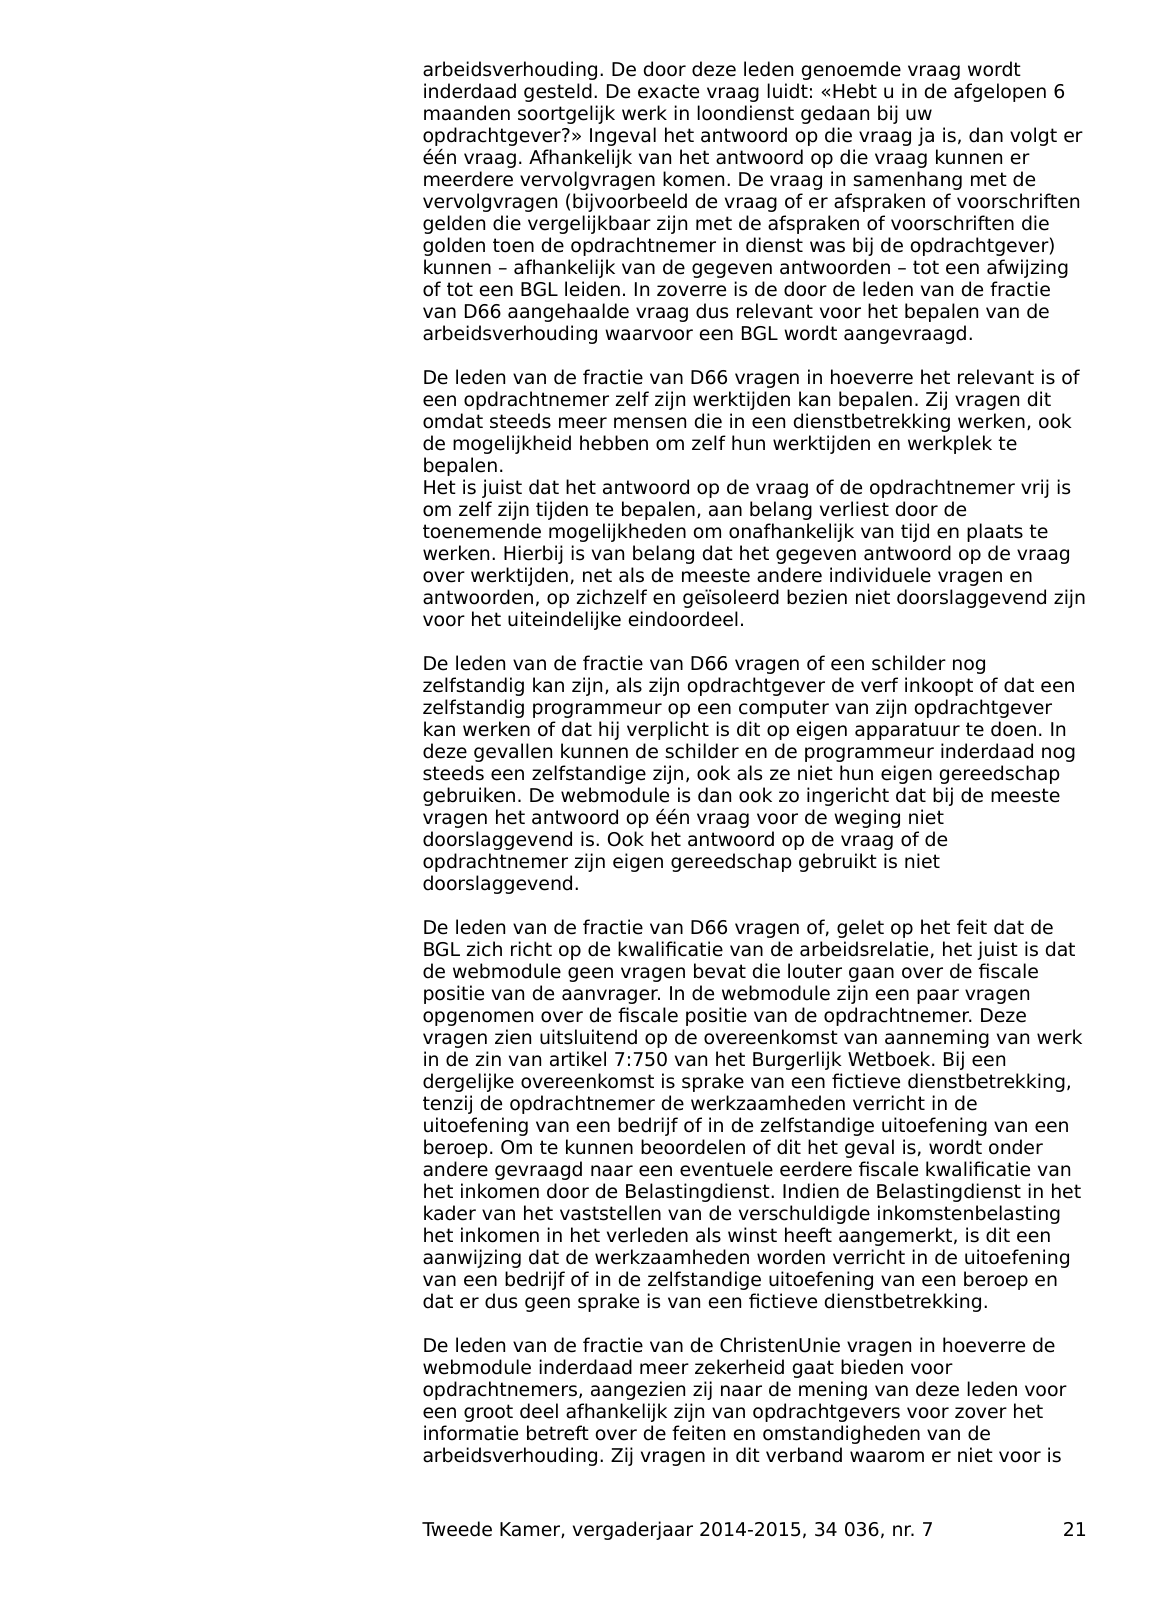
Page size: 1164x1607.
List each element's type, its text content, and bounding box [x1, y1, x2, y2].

text De leden van de fractie van D66 vragen of een schilder nog zelfstandig kan zijn, als zijn opdrachtgever de verf inkoopt of dat een zelfstandig programmeur op een computer van zijn opdrachtgever kan werken of dat hij verplicht is dit op eigen apparatuur te doen. In deze gevallen kunnen de schilder en de programmeur inderdaad nog steeds een zelfstandige zijn, ook als ze niet hun eigen gereedschap gebruiken. De webmodule is dan ook zo ingericht dat bij de meeste vragen het antwoord op één vraag voor de weging niet doorslaggevend is. Ook het antwoord op de vraag of de opdrachtnemer zijn eigen gereedschap gebruikt is niet doorslaggevend. [422, 653, 1087, 895]
text De leden van de fractie van de ChristenUnie vragen in hoeverre de webmodule inderdaad meer zekerheid gaat bieden voor opdrachtnemers, aangezien zij naar de mening van deze leden voor een groot deel afhankelijk zijn van opdrachtgevers voor zover het informatie betreft over de feiten en omstandigheden van de arbeidsverhouding. Zij vragen in dit verband waarom er niet voor is [422, 1335, 1087, 1467]
text De leden van de fractie van D66 vragen of, gelet op het feit dat de BGL zich richt op de kwalificatie van de arbeidsrelatie, het juist is dat de webmodule geen vragen bevat die louter gaan over de fiscale positie van de aanvrager. In de webmodule zijn een paar vragen opgenomen over de fiscale positie van de opdrachtnemer. Deze vragen zien uitsluitend op de overeenkomst van aanneming van werk in de zin van artikel 7:750 van het Burgerlijk Wetboek. Bij een dergelijke overeenkomst is sprake van een fictieve dienstbetrekking, tenzij de opdrachtnemer de werkzaamheden verricht in de uitoefening van een bedrijf of in de zelfstandige uitoefening van een beroep. Om te kunnen beoordelen of dit het geval is, wordt onder andere gevraagd naar een eventuele eerdere fiscale kwalificatie van het inkomen door de Belastingdienst. Indien de Belastingdienst in het kader van het vaststellen van de verschuldigde inkomstenbelasting het inkomen in het verleden als winst heeft aangemerkt, is dit een aanwijzing dat de werkzaamheden worden verricht in de uitoefening van een bedrijf of in de zelfstandige uitoefening van een beroep en dat er dus geen sprake is van een fictieve dienstbetrekking. [422, 917, 1087, 1312]
text De leden van de fractie van D66 vragen in hoeverre het relevant is of een opdrachtnemer zelf zijn werktijden kan bepalen. Zij vragen dit omdat steeds meer mensen die in een dienstbetrekking werken, ook de mogelijkheid hebben om zelf hun werktijden en werkplek te bepalen. [422, 367, 1087, 477]
text arbeidsverhouding. De door deze leden genoemde vraag wordt inderdaad gesteld. De exacte vraag luidt: «Hebt u in de afgelopen 6 maanden soortgelijk werk in loondienst gedaan bij uw opdrachtgever?» Ingeval het antwoord op die vraag ja is, dan volgt er één vraag. Afhankelijk van het antwoord op die vraag kunnen er meerdere vervolgvragen komen. De vraag in samenhang met de vervolgvragen (bijvoorbeeld de vraag of er afspraken of voorschriften gelden die vergelijkbaar zijn met de afspraken of voorschriften die golden toen de opdrachtnemer in dienst was bij de opdrachtgever) kunnen – afhankelijk van de gegeven antwoorden – tot een afwijzing of tot een BGL leiden. In zoverre is de door de leden van de fractie van D66 aangehaalde vraag dus relevant voor het bepalen van de arbeidsverhouding waarvoor een BGL wordt aangevraagd. [422, 59, 1087, 345]
text Het is juist dat het antwoord op de vraag of de opdrachtnemer vrij is om zelf zijn tijden te bepalen, aan belang verliest door de toenemende mogelijkheden om onafhankelijk van tijd en plaats te werken. Hierbij is van belang dat het gegeven antwoord op de vraag over werktijden, net als de meeste andere individuele vragen en antwoorden, op zichzelf en geïsoleerd bezien niet doorslaggevend zijn voor het uiteindelijke eindoordeel. [422, 477, 1087, 631]
